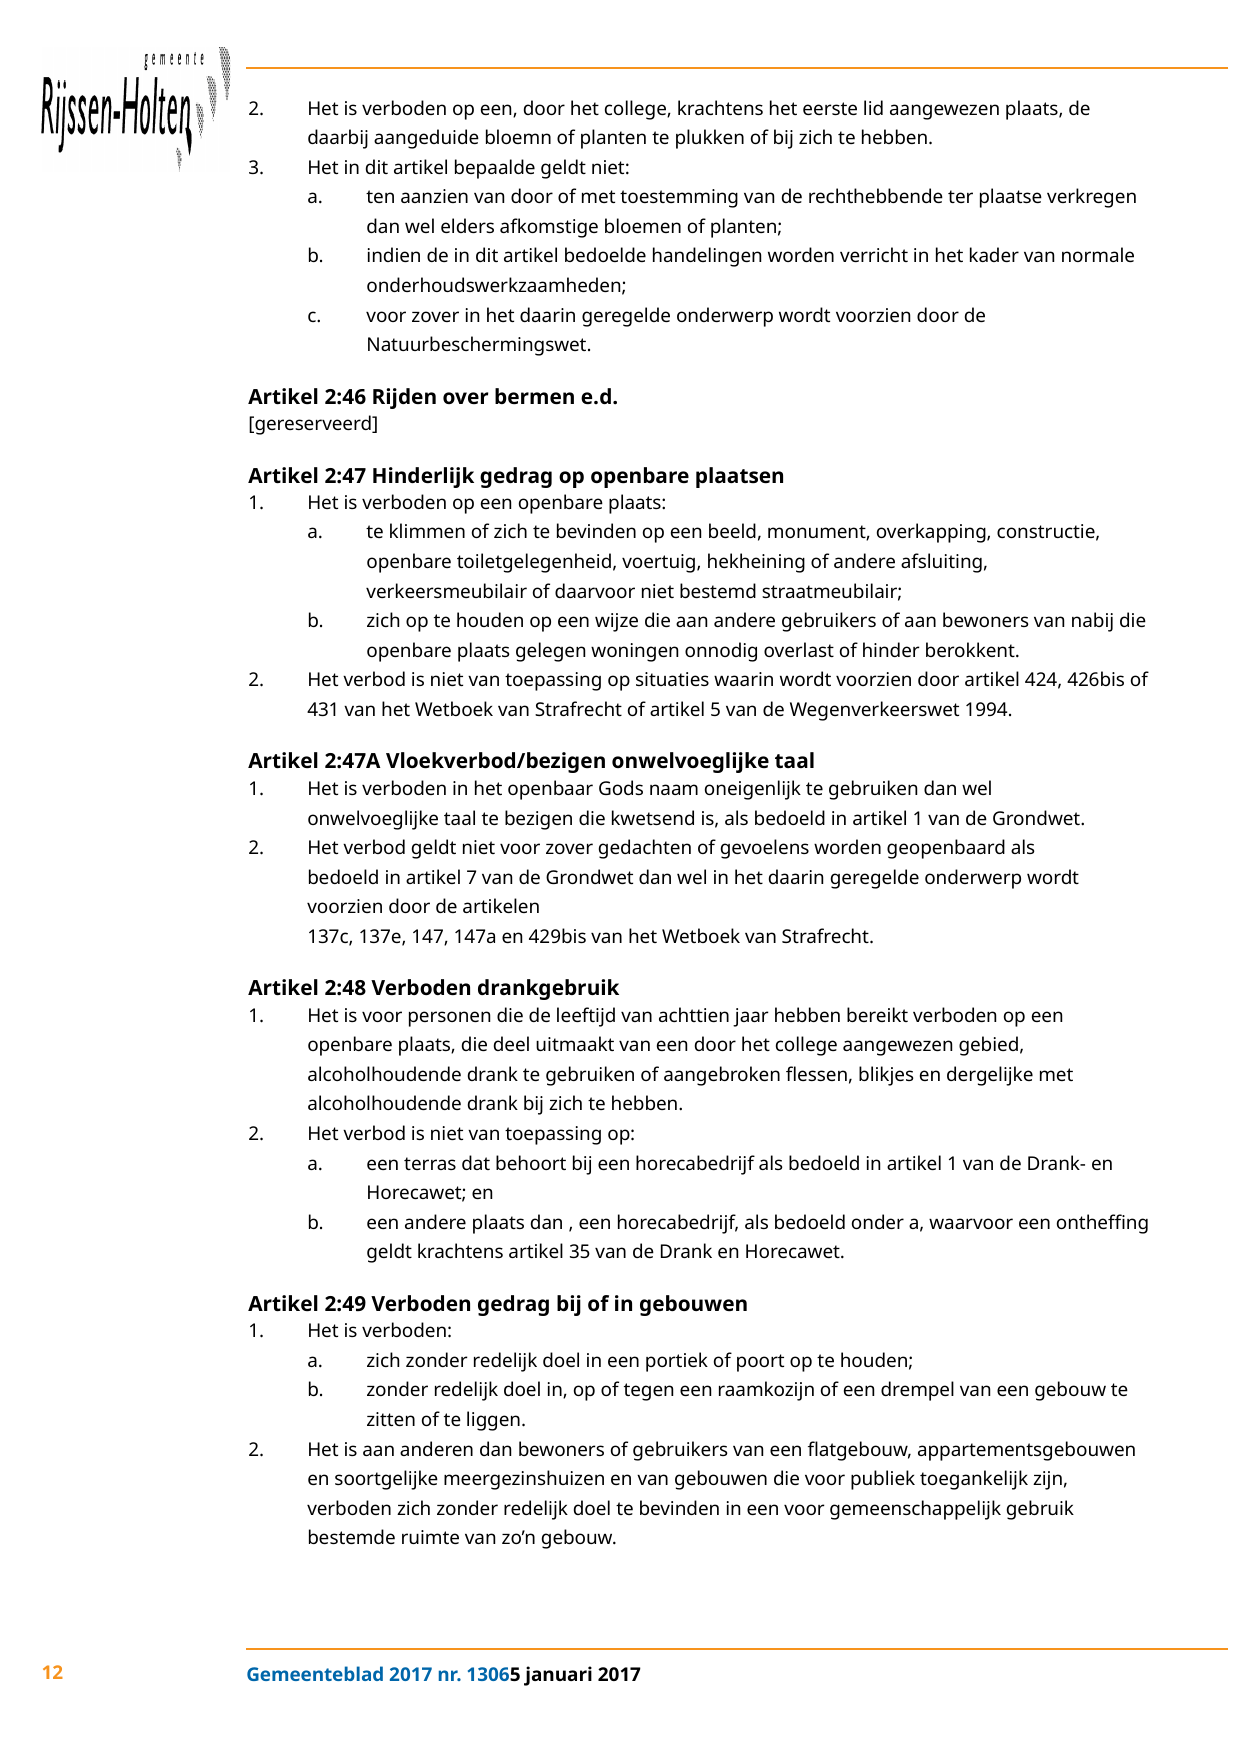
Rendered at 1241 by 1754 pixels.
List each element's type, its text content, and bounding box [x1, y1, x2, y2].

text Artikel 2:47 Hinderlijk gedrag op openbare plaatsen [248, 461, 1152, 489]
list indien de in dit artikel bedoelde handelingen worden verricht in het kader van normale onderhoudswerkzaamheden; [307, 243, 1152, 298]
list zonder redelijk doel in, op of tegen een raamkozijn of een drempel van een gebouw te zitten of te liggen. [307, 1377, 1152, 1432]
list Het is aan anderen dan bewoners of gebruikers van een flatgebouw, appartementsgebouwen en soortgelijke meergezinshuizen en van gebouwen die voor publiek toegankelijk zijn, verboden zich zonder redelijk doel te bevinden in een voor gemeenschappelijk gebruik bestemde ruimte van zo’n gebouw. [248, 1436, 1152, 1550]
list voor zover in het daarin geregelde onderwerp wordt voorzien door de Natuurbeschermingswet. [307, 302, 1152, 357]
list zich op te houden op een wijze die aan andere gebruikers of aan bewoners van nabij die openbare plaats gelegen woningen onnodig overlast of hinder berokkent. [307, 607, 1152, 663]
text [gereserveerd] [248, 410, 1152, 436]
list Het verbod is niet van toepassing op: [248, 1120, 1152, 1146]
list Het is verboden in het openbaar Gods naam oneigenlijk te gebruiken dan wel [248, 775, 1152, 801]
list zich zonder redelijk doel in een portiek of poort op te houden; [307, 1347, 1152, 1373]
list Het is verboden op een, door het college, krachtens het eerste lid aangewezen plaats, de daarbij aangeduide bloemn of planten te plukken of bij zich te hebben. [248, 95, 1152, 150]
list 137c, 137e, 147, 147a en 429bis van het Wetboek van Strafrecht. [248, 923, 1152, 949]
list te klimmen of zich te bevinden op een beeld, monument, overkapping, constructie, openbare toiletgelegenheid, voertuig, hekheining of andere afsluiting, verkeersmeubilair of daarvoor niet bestemd straatmeubilair; [307, 519, 1152, 604]
list een andere plaats dan , een horecabedrijf, als bedoeld onder a, waarvoor een ontheffing geldt krachtens artikel 35 van de Drank en Horecawet. [307, 1209, 1152, 1264]
list een terras dat behoort bij een horecabedrijf als bedoeld in artikel 1 van de Drank- en Horecawet; en [307, 1150, 1152, 1205]
picture [41, 47, 231, 172]
list Het verbod is niet van toepassing op situaties waarin wordt voorzien door artikel 424, 426bis of 431 van het Wetboek van Strafrecht of artikel 5 van de Wegenverkeerswet 1994. [248, 667, 1152, 722]
list onwelvoeglijke taal te bezigen die kwetsend is, als bedoeld in artikel 1 van de Grondwet. [248, 805, 1152, 830]
list Het verbod geldt niet voor zover gedachten of gevoelens worden geopenbaard als [248, 834, 1152, 860]
text Artikel 2:49 Verboden gedrag bij of in gebouwen [248, 1289, 1152, 1317]
text Artikel 2:47A Vloekverbod/bezigen onwelvoeglijke taal [248, 747, 1152, 775]
list Het is verboden: [248, 1317, 1152, 1343]
list ten aanzien van door of met toestemming van de rechthebbende ter plaatse verkregen dan wel elders afkomstige bloemen of planten; [307, 183, 1152, 239]
list Het is voor personen die de leeftijd van achttien jaar hebben bereikt verboden op een openbare plaats, die deel uitmaakt van een door het college aangewezen gebied, alcoholhoudende drank te gebruiken of aangebroken flessen, blikjes en dergelijke met alcoholhoudende drank bij zich te hebben. [248, 1002, 1152, 1116]
text Artikel 2:46 Rijden over bermen e.d. [248, 382, 1152, 410]
list Het is verboden op een openbare plaats: [248, 489, 1152, 515]
list Het in dit artikel bepaalde geldt niet: [248, 154, 1152, 180]
text Artikel 2:48 Verboden drankgebruik [248, 973, 1152, 1002]
list bedoeld in artikel 7 van de Grondwet dan wel in het daarin geregelde onderwerp wordt voorzien door de artikelen [248, 864, 1152, 919]
